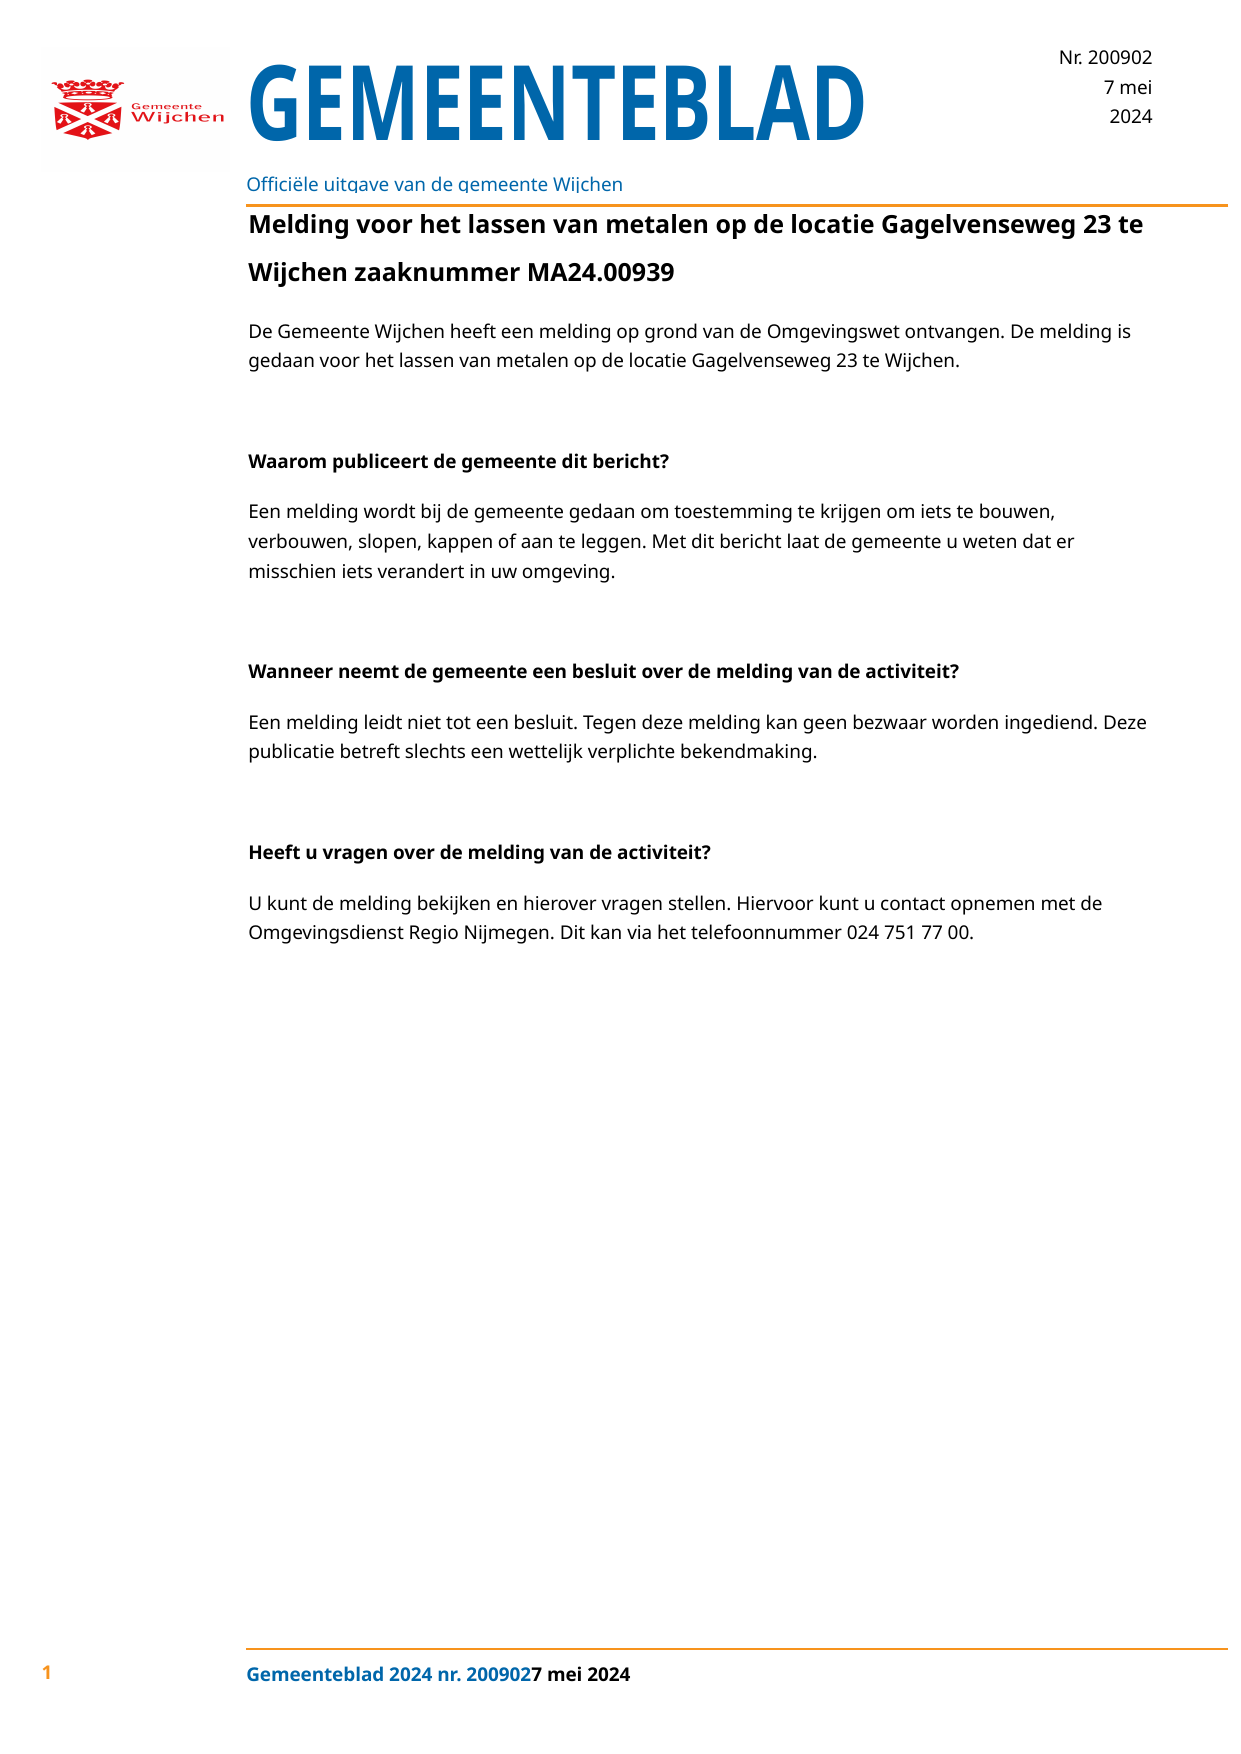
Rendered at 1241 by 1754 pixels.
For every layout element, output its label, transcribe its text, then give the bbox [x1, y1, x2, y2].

text Heeft u vragen over de melding van de activiteit? [248, 839, 1152, 865]
text Melding voor het lassen van metalen op de locatie Gagelvenseweg 23 te Wijchen zaaknummer MA24.00939 [248, 207, 1152, 288]
text Wanneer neemt de gemeente een besluit over de melding van de activiteit? [248, 659, 1152, 684]
text U kunt de melding bekijken en hierover vragen stellen. Hiervoor kunt u contact opnemen met de Omgevingsdienst Regio Nijmegen. Dit kan via het telefoonnummer 024 751 77 00. [248, 890, 1152, 945]
text Een melding wordt bij de gemeente gedaan om toestemming te krijgen om iets te bouwen, verbouwen, slopen, kappen of aan te leggen. Met dit bericht laat de gemeente u weten dat er misschien iets verandert in uw omgeving. [248, 499, 1152, 584]
text Een melding leidt niet tot een besluit. Tegen deze melding kan geen bezwaar worden ingediend. Deze publicatie betreft slechts een wettelijk verplichte bekendmaking. [248, 709, 1152, 764]
text Waarom publiceert de gemeente dit bericht? [248, 448, 1152, 474]
text De Gemeente Wijchen heeft een melding op grond van de Omgevingswet ontvangen. De melding is gedaan voor het lassen van metalen op de locatie Gagelvenseweg 23 te Wijchen. [248, 318, 1152, 373]
picture [41, 47, 231, 172]
